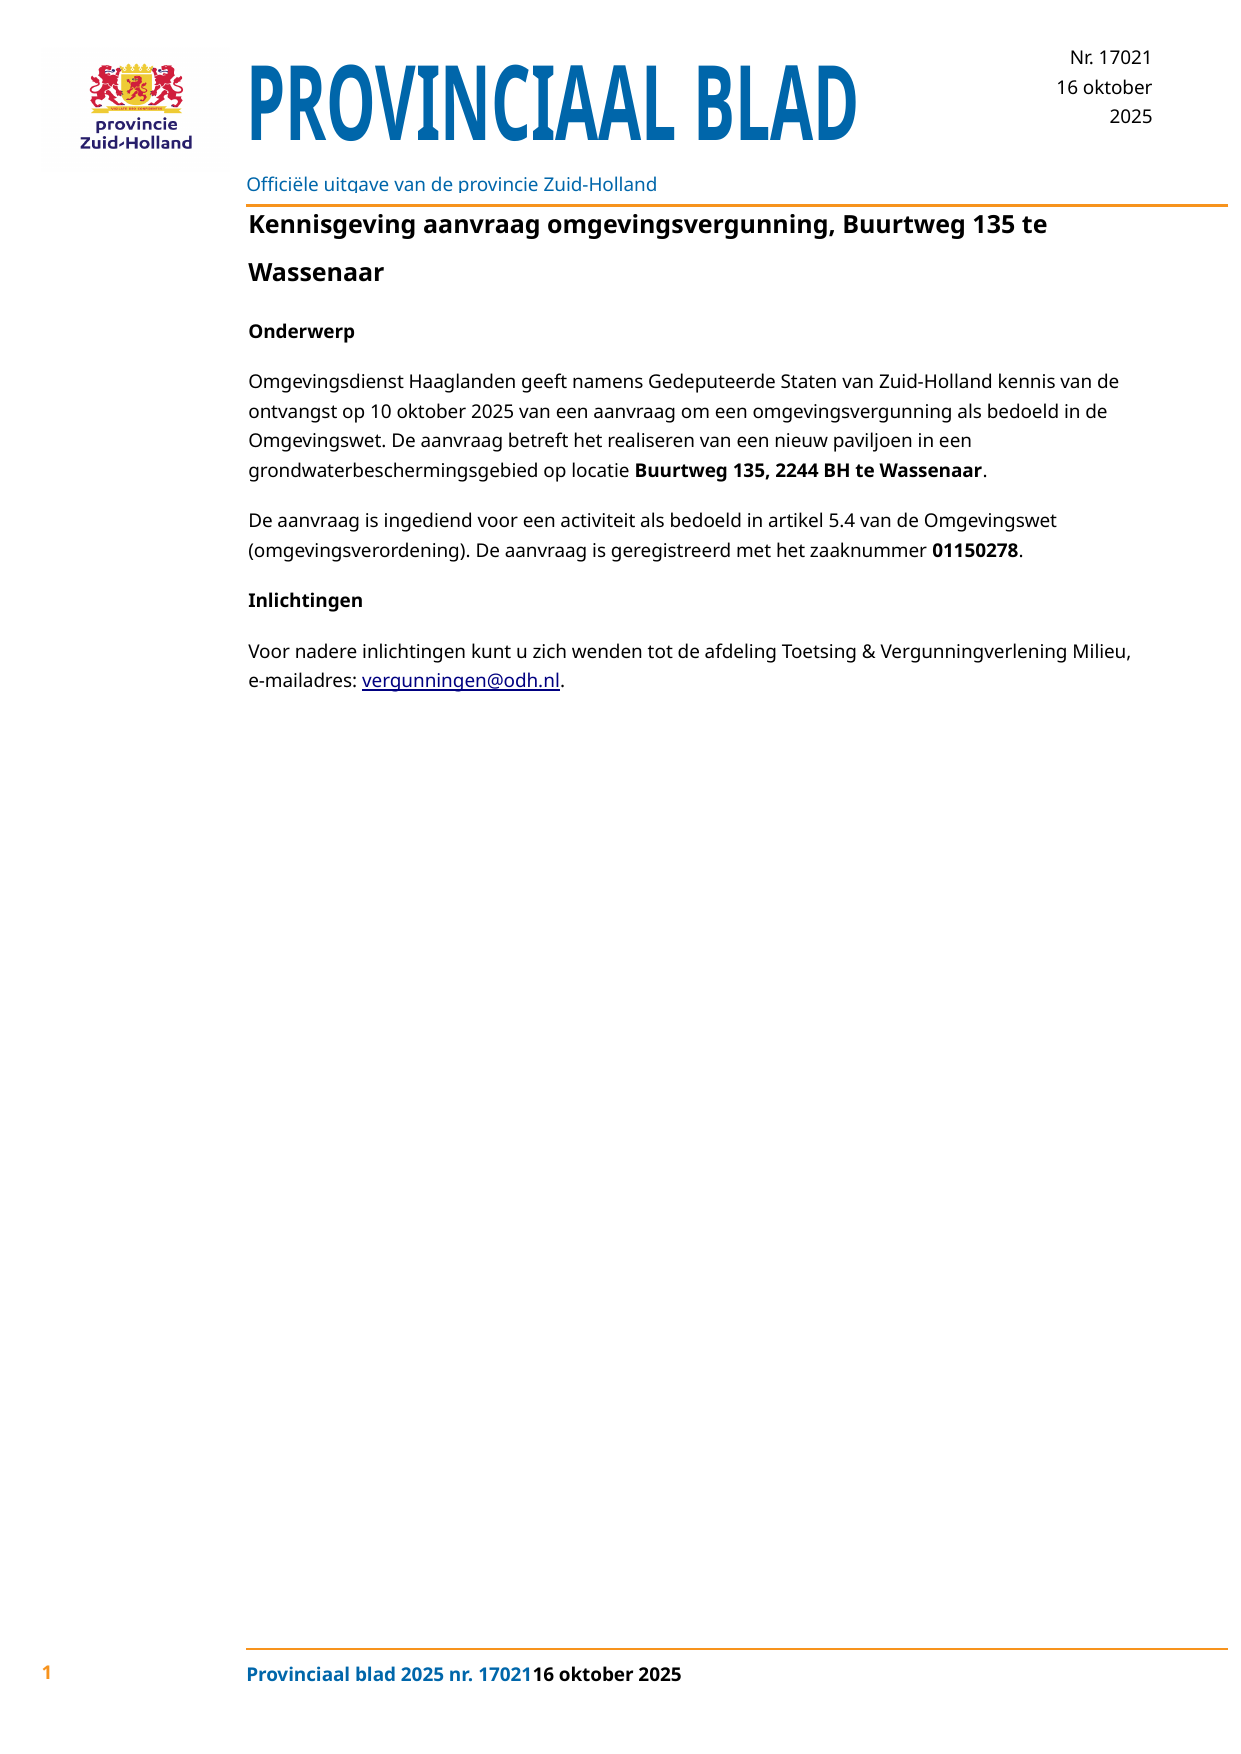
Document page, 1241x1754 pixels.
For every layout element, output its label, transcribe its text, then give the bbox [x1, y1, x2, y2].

text Inlichtingen [248, 587, 1152, 613]
text Voor nadere inlichtingen kunt u zich wenden tot de afdeling Toetsing & Vergunningverlening Milieu, e-mailadres: vergunningen@odh.nl. [248, 638, 1152, 693]
text Onderwerp [248, 318, 1152, 344]
text Kennisgeving aanvraag omgevingsvergunning, Buurtweg 135 te Wassenaar [248, 207, 1152, 288]
text De aanvraag is ingediend voor een activiteit als bedoeld in artikel 5.4 van de Omgevingswet (omgevingsverordening). De aanvraag is geregistreerd met het zaaknummer 01150278. [248, 507, 1152, 563]
text Omgevingsdienst Haaglanden geeft namens Gedeputeerde Staten van Zuid-Holland kennis van de ontvangst op 10 oktober 2025 van een aanvraag om een omgevingsvergunning als bedoeld in de Omgevingswet. De aanvraag betreft het realiseren van een nieuw paviljoen in een grondwaterbeschermingsgebied op locatie Buurtweg 135, 2244 BH te Wassenaar. [248, 368, 1152, 483]
picture [41, 47, 231, 172]
